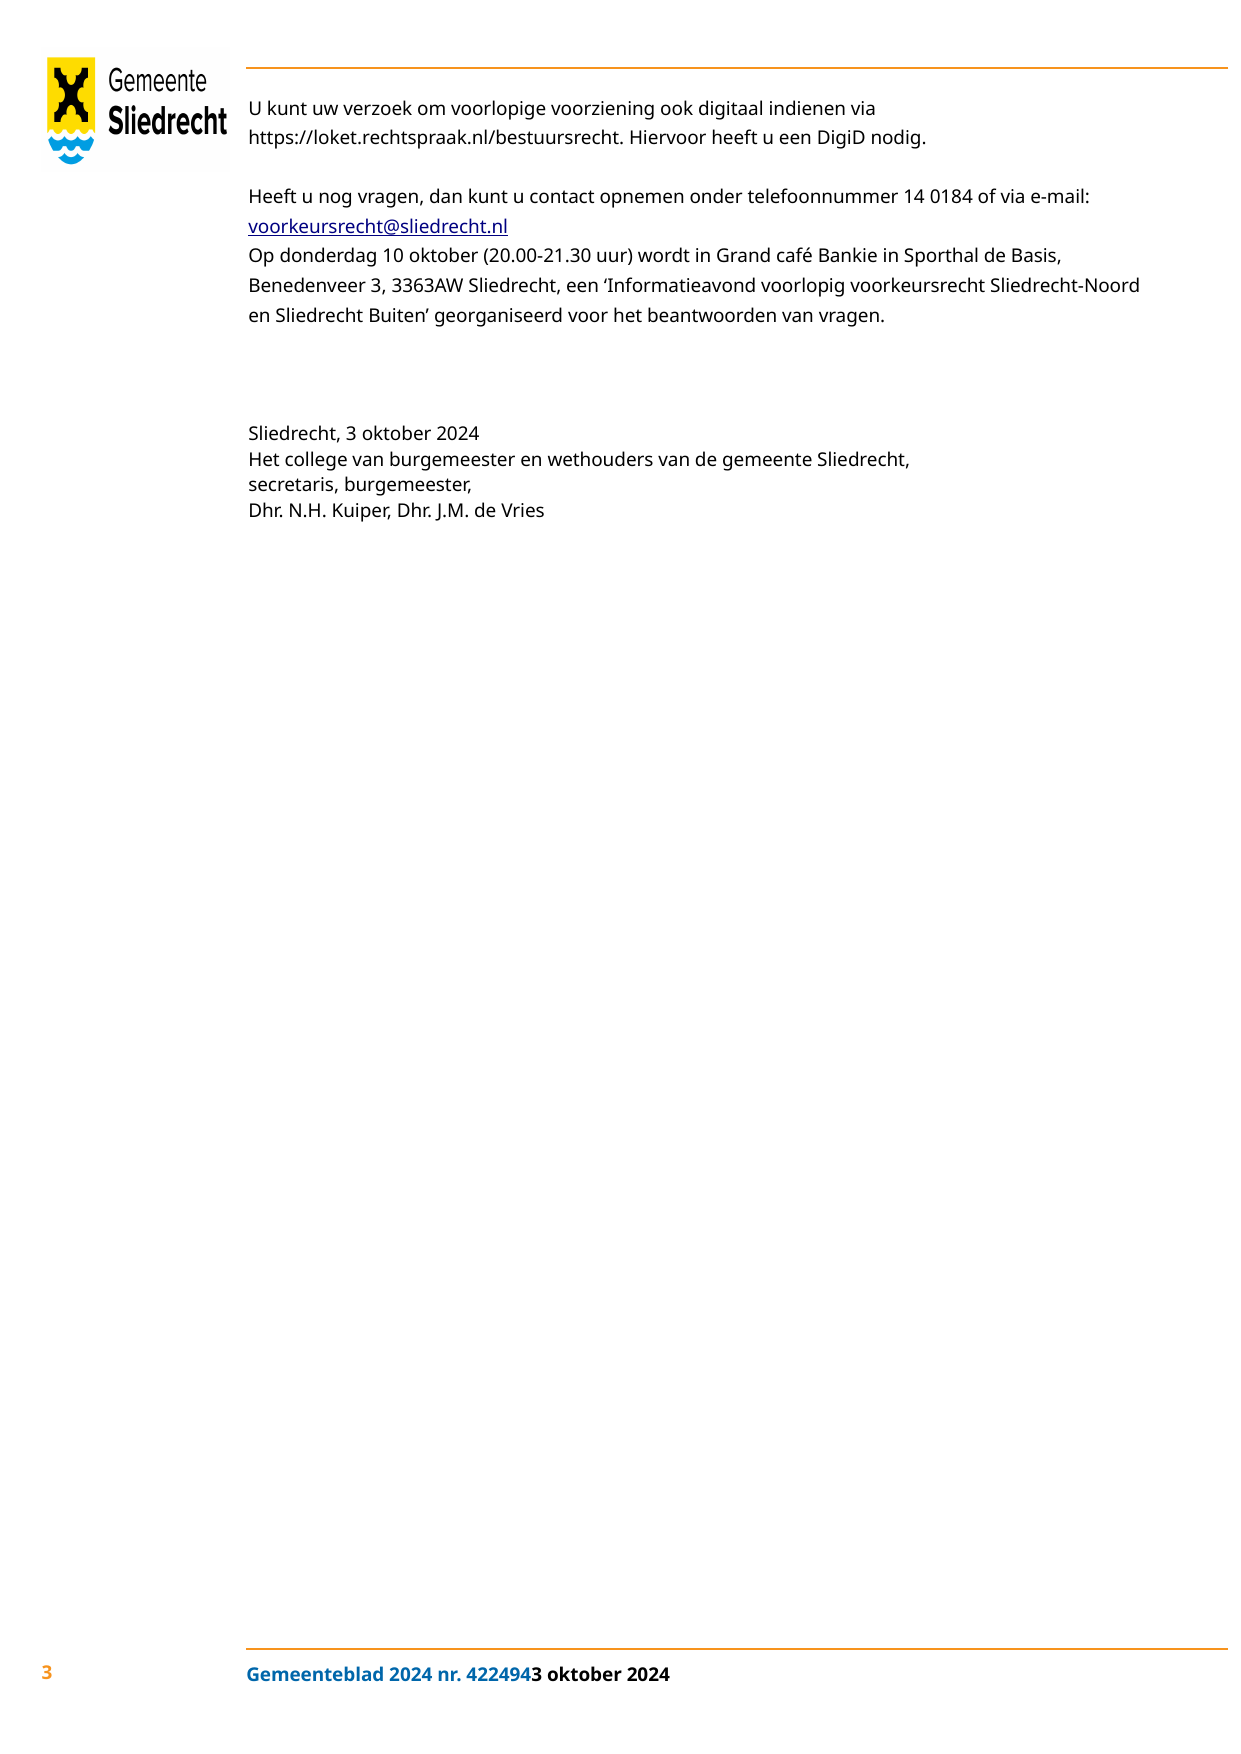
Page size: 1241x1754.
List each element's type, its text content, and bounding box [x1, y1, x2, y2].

text secretaris, burgemeester, [248, 472, 1152, 497]
text Dhr. N.H. Kuiper, Dhr. J.M. de Vries [248, 497, 1152, 523]
picture [41, 47, 231, 172]
text U kunt uw verzoek om voorlopige voorziening ook digitaal indienen via https://loket.rechtspraak.nl/bestuursrecht. Hiervoor heeft u een DigiD nodig. [248, 95, 1152, 150]
text Het college van burgemeester en wethouders van de gemeente Sliedrecht, [248, 446, 1152, 472]
text Heeft u nog vragen, dan kunt u contact opnemen onder telefoonnummer 14 0184 of via e-mail: voorkeursrecht@sliedrecht.nl [248, 183, 1152, 239]
text Sliedrecht, 3 oktober 2024 [248, 420, 1152, 446]
text Op donderdag 10 oktober (20.00-21.30 uur) wordt in Grand café Bankie in Sporthal de Basis, Benedenveer 3, 3363AW Sliedrecht, een ‘Informatieavond voorlopig voorkeursrecht Sliedrecht-Noord en Sliedrecht Buiten’ georganiseerd voor het beantwoorden van vragen. [248, 243, 1152, 328]
